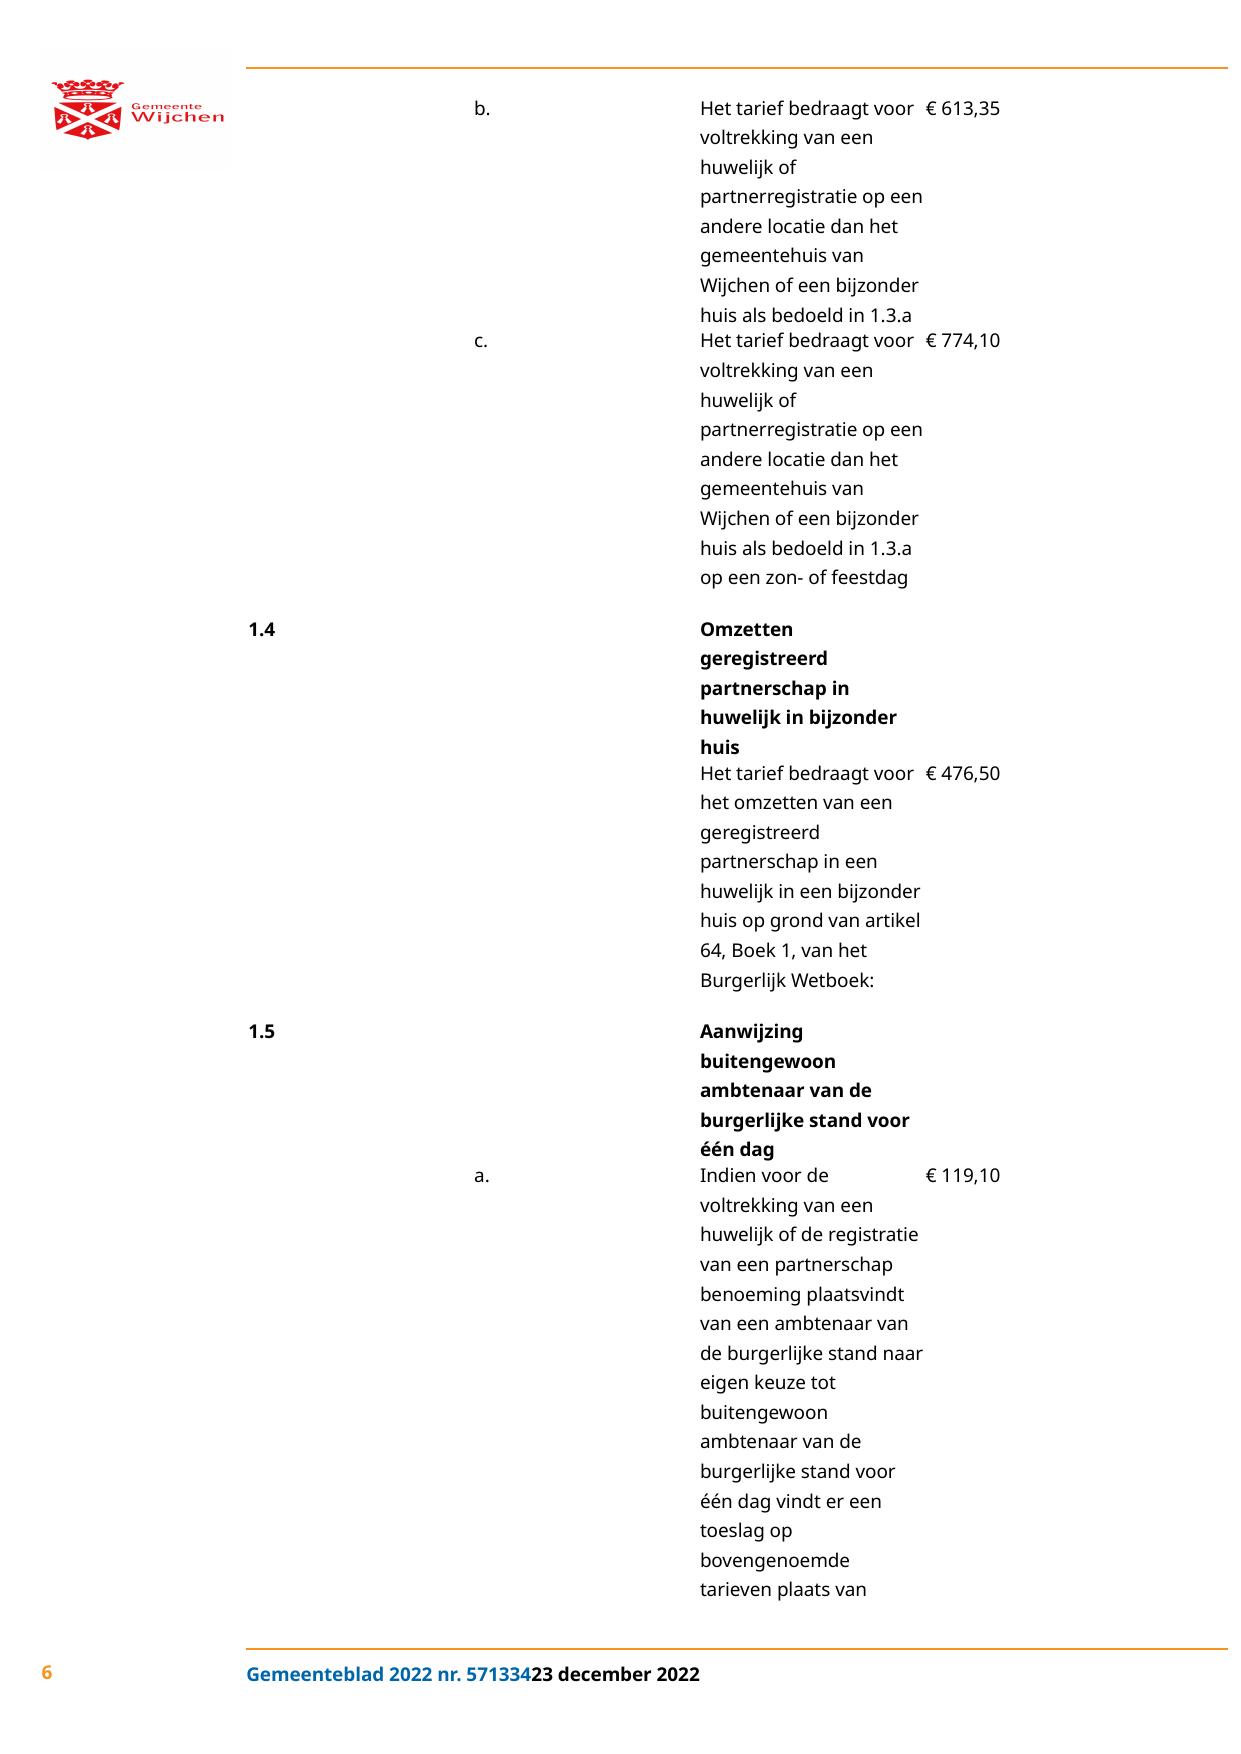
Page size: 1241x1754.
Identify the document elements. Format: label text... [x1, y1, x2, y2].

table_cell Het tarief bedraagt voor voltrekking van een huwelijk of partnerregistratie op een andere locatie dan het gemeentehuis van Wijchen of een bijzonder huis als bedoeld in 1.3.a op een zon- of feestdag [700, 328, 926, 590]
table_cell [474, 590, 700, 616]
table_cell [926, 616, 1152, 760]
table_cell Indien voor de voltrekking van een huwelijk of de registratie van een partnerschap benoeming plaatsvindt van een ambtenaar van de burgerlijke stand naar eigen keuze tot buitengewoon ambtenaar van de burgerlijke stand voor één dag vindt er een toeslag op bovengenoemde tarieven plaats van [700, 1163, 926, 1602]
table_cell [474, 993, 700, 1018]
table_cell [474, 760, 700, 993]
table_cell Aanwijzing buitengewoon ambtenaar van de burgerlijke stand voor één dag [700, 1018, 926, 1162]
table_cell [926, 993, 1152, 1018]
table_cell [474, 616, 700, 760]
table_cell Het tarief bedraagt voor het omzetten van een geregistreerd partnerschap in een huwelijk in een bijzonder huis op grond van artikel 64, Boek 1, van het Burgerlijk Wetboek: [700, 760, 926, 993]
table_cell c. [474, 328, 700, 590]
table_cell [926, 590, 1152, 616]
table_cell € 613,35 [926, 95, 1152, 328]
table_cell [700, 993, 926, 1018]
table_cell [248, 993, 474, 1018]
picture [41, 47, 231, 172]
table_cell [248, 760, 474, 993]
table_cell € 119,10 [926, 1163, 1152, 1602]
table_cell 1.5 [248, 1018, 474, 1162]
table_cell [926, 1018, 1152, 1162]
table_cell 1.4 [248, 616, 474, 760]
table_cell [248, 590, 474, 616]
table_cell Omzetten geregistreerd partnerschap in huwelijk in bijzonder huis [700, 616, 926, 760]
table_cell [248, 95, 474, 328]
table_cell a. [474, 1163, 700, 1602]
table_cell [248, 328, 474, 590]
table_cell b. [474, 95, 700, 328]
table_cell [474, 1018, 700, 1162]
table_cell € 774,10 [926, 328, 1152, 590]
table_cell Het tarief bedraagt voor voltrekking van een huwelijk of partnerregistratie op een andere locatie dan het gemeentehuis van Wijchen of een bijzonder huis als bedoeld in 1.3.a [700, 95, 926, 328]
table_cell [700, 590, 926, 616]
table_cell [248, 1163, 474, 1602]
table_cell € 476,50 [926, 760, 1152, 993]
